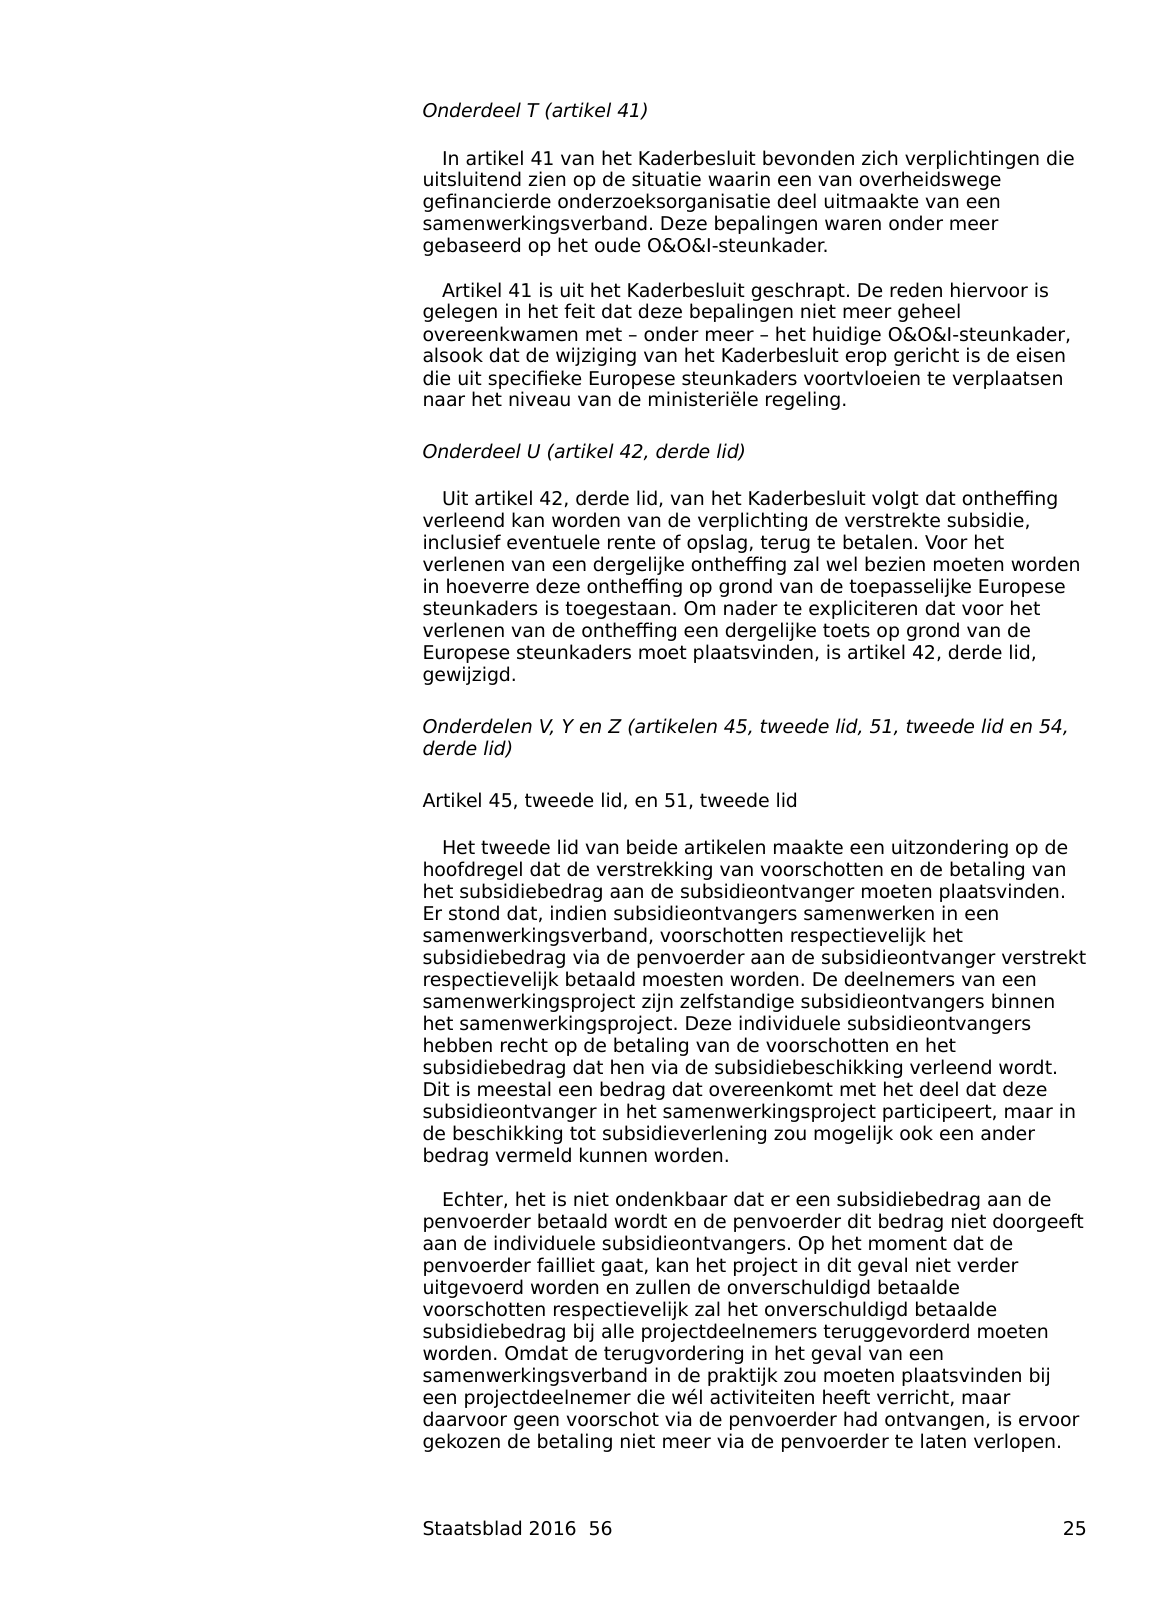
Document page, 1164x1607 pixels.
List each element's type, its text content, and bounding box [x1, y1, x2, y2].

text Uit artikel 42, derde lid, van het Kaderbesluit volgt dat ontheffing verleend kan worden van de verplichting de verstrekte subsidie, inclusief eventuele rente of opslag, terug te betalen. Voor het verlenen van een dergelijke ontheffing zal wel bezien moeten worden in hoeverre deze ontheffing op grond van de toepasselijke Europese steunkaders is toegestaan. Om nader te expliciteren dat voor het verlenen van de ontheffing een dergelijke toets op grond van de Europese steunkaders moet plaatsvinden, is artikel 42, derde lid, gewijzigd. [422, 488, 1087, 686]
text Echter, het is niet ondenkbaar dat er een subsidiebedrag aan de penvoerder betaald wordt en de penvoerder dit bedrag niet doorgeeft aan de individuele subsidieontvangers. Op het moment dat de penvoerder failliet gaat, kan het project in dit geval niet verder uitgevoerd worden en zullen de onverschuldigd betaalde voorschotten respectievelijk zal het onverschuldigd betaalde subsidiebedrag bij alle projectdeelnemers teruggevorderd moeten worden. Omdat de terugvordering in het geval van een samenwerkingsverband in de praktijk zou moeten plaatsvinden bij een projectdeelnemer die wél activiteiten heeft verricht, maar daarvoor geen voorschot via de penvoerder had ontvangen, is ervoor gekozen de betaling niet meer via de penvoerder te laten verlopen. [422, 1189, 1087, 1453]
text In artikel 41 van het Kaderbesluit bevonden zich verplichtingen die uitsluitend zien op de situatie waarin een van overheidswege gefinancierde onderzoeksorganisatie deel uitmaakte van een samenwerkingsverband. Deze bepalingen waren onder meer gebaseerd op het oude O&O&I-steunkader. [422, 147, 1087, 257]
subtitle Onderdeel T (artikel 41) [422, 100, 1087, 122]
subtitle Artikel 45, tweede lid, en 51, tweede lid [422, 790, 1087, 812]
text Het tweede lid van beide artikelen maakte een uitzondering op de hoofdregel dat de verstrekking van voorschotten en de betaling van het subsidiebedrag aan de subsidieontvanger moeten plaatsvinden. Er stond dat, indien subsidieontvangers samenwerken in een samenwerkingsverband, voorschotten respectievelijk het subsidiebedrag via de penvoerder aan de subsidieontvanger verstrekt respectievelijk betaald moesten worden. De deelnemers van een samenwerkingsproject zijn zelfstandige subsidieontvangers binnen het samenwerkingsproject. Deze individuele subsidieontvangers hebben recht op de betaling van de voorschotten en het subsidiebedrag dat hen via de subsidiebeschikking verleend wordt. Dit is meestal een bedrag dat overeenkomt met het deel dat deze subsidieontvanger in het samenwerkingsproject participeert, maar in de beschikking tot subsidieverlening zou mogelijk ook een ander bedrag vermeld kunnen worden. [422, 837, 1087, 1167]
subtitle Onderdeel U (artikel 42, derde lid) [422, 441, 1087, 463]
text Artikel 41 is uit het Kaderbesluit geschrapt. De reden hiervoor is gelegen in het feit dat deze bepalingen niet meer geheel overeenkwamen met – onder meer – het huidige O&O&I-steunkader, alsook dat de wijziging van het Kaderbesluit erop gericht is de eisen die uit specifieke Europese steunkaders voortvloeien te verplaatsen naar het niveau van de ministeriële regeling. [422, 279, 1087, 411]
subtitle Onderdelen V, Y en Z (artikelen 45, tweede lid, 51, tweede lid en 54, derde lid) [422, 716, 1087, 760]
